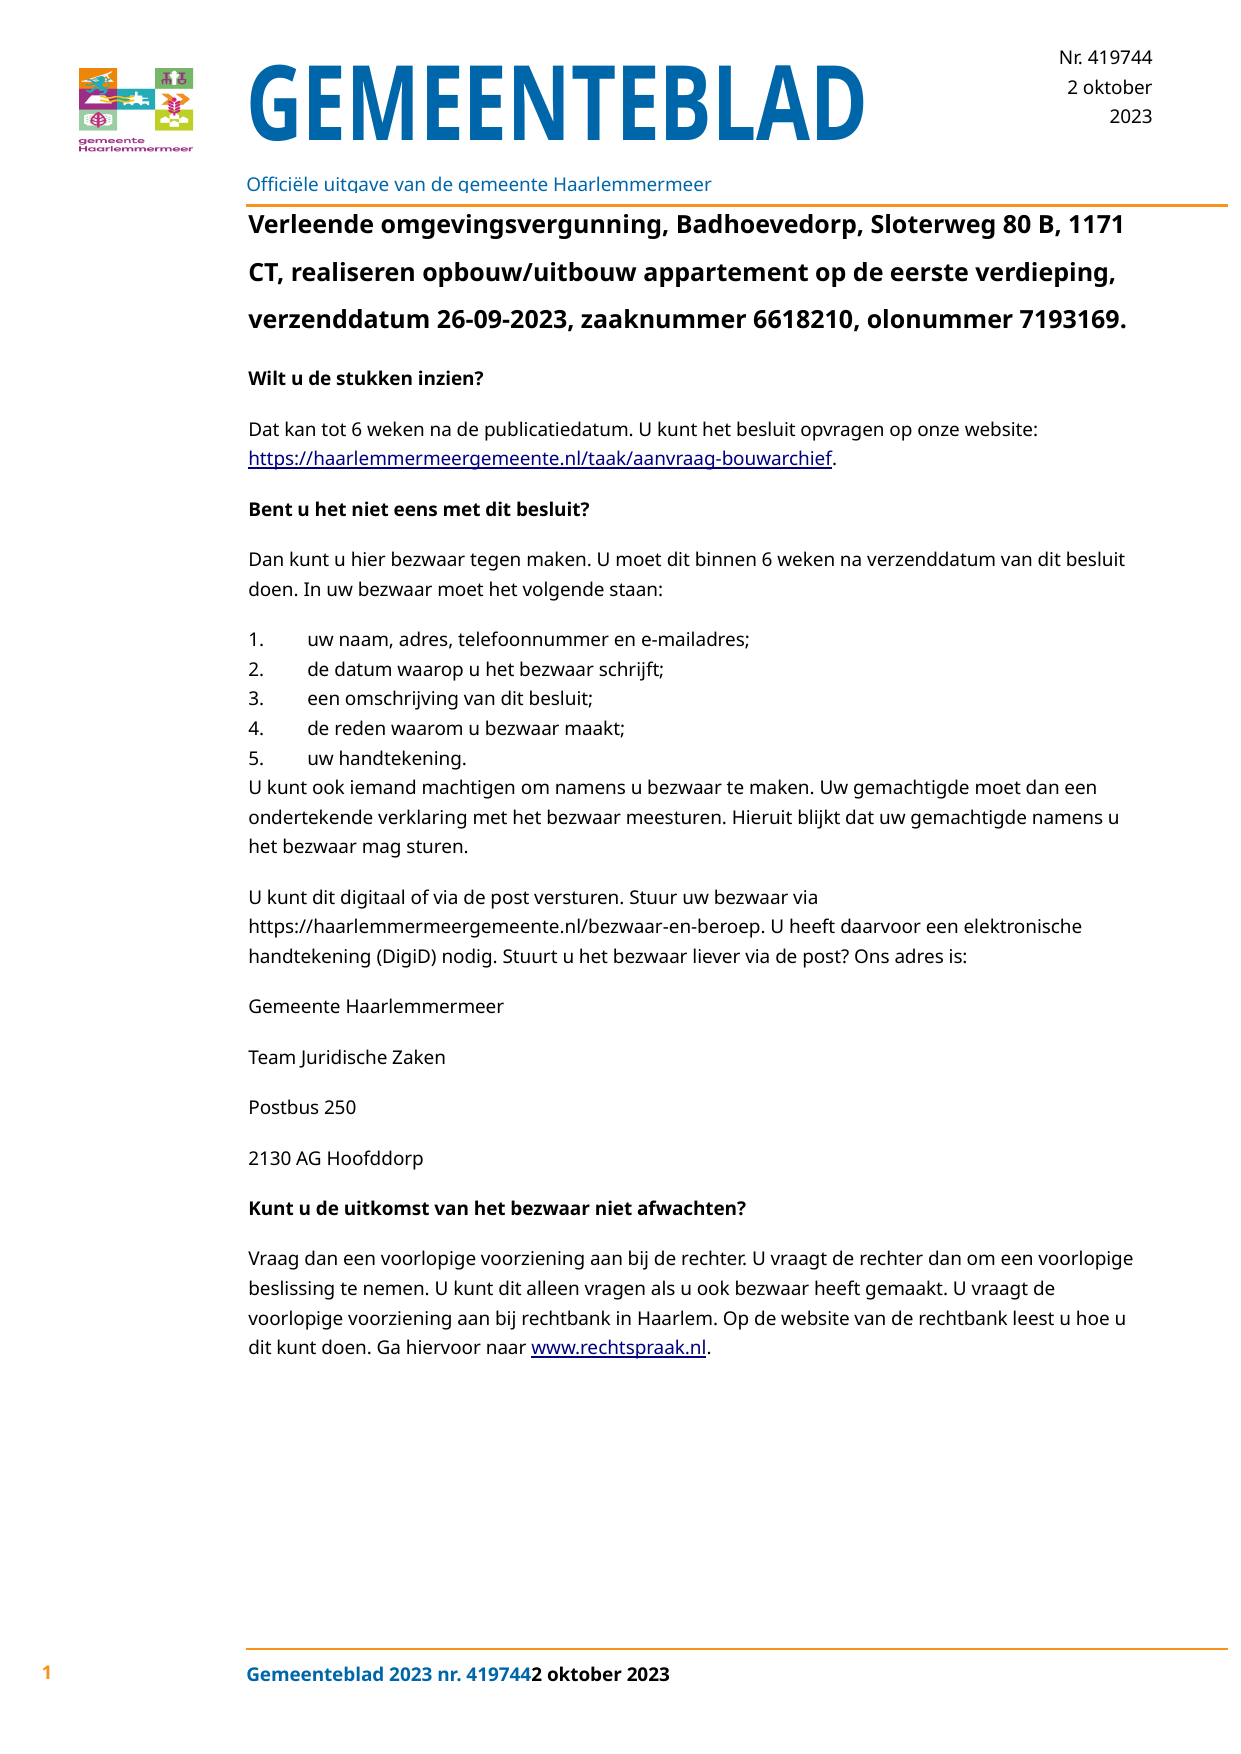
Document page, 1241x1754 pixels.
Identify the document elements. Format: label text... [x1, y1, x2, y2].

list uw naam, adres, telefoonnummer en e-mailadres; [248, 626, 1152, 652]
text Gemeente Haarlemmermeer [248, 993, 1152, 1019]
text Dan kunt u hier bezwaar tegen maken. U moet dit binnen 6 weken na verzenddatum van dit besluit doen. In uw bezwaar moet het volgende staan: [248, 546, 1152, 602]
text Vraag dan een voorlopige voorziening aan bij de rechter. U vraagt de rechter dan om een voorlopige beslissing te nemen. U kunt dit alleen vragen als u ook bezwaar heeft gemaakt. U vraagt de voorlopige voorziening aan bij rechtbank in Haarlem. Op de website van de rechtbank leest u hoe u dit kunt doen. Ga hiervoor naar www.rechtspraak.nl. [248, 1246, 1152, 1360]
picture [41, 47, 231, 172]
text Wilt u de stukken inzien? [248, 366, 1152, 391]
text Bent u het niet eens met dit besluit? [248, 496, 1152, 522]
text 2130 AG Hoofddorp [248, 1145, 1152, 1170]
text Dat kan tot 6 weken na de publicatiedatum. U kunt het besluit opvragen op onze website: https://haarlemmermeergemeente.nl/taak/aanvraag-bouwarchief. [248, 416, 1152, 471]
list de datum waarop u het bezwaar schrijft; [248, 656, 1152, 682]
list een omschrijving van dit besluit; [248, 686, 1152, 711]
list uw handtekening. [248, 745, 1152, 770]
text Verleende omgevingsvergunning, Badhoevedorp, Sloterweg 80 B, 1171 CT, realiseren opbouw/uitbouw appartement op de eerste verdieping, verzenddatum 26-09-2023, zaaknummer 6618210, olonummer 7193169. [248, 207, 1152, 336]
text Kunt u de uitkomst van het bezwaar niet afwachten? [248, 1195, 1152, 1221]
text U kunt dit digitaal of via de post versturen. Stuur uw bezwaar via https://haarlemmermeergemeente.nl/bezwaar-en-beroep. U heeft daarvoor een elektronische handtekening (DigiD) nodig. Stuurt u het bezwaar liever via de post? Ons adres is: [248, 884, 1152, 969]
text Postbus 250 [248, 1094, 1152, 1120]
list de reden waarom u bezwaar maakt; [248, 715, 1152, 741]
text Team Juridische Zaken [248, 1044, 1152, 1069]
text U kunt ook iemand machtigen om namens u bezwaar te maken. Uw gemachtigde moet dan een ondertekende verklaring met het bezwaar meesturen. Hieruit blijkt dat uw gemachtigde namens u het bezwaar mag sturen. [248, 774, 1152, 859]
